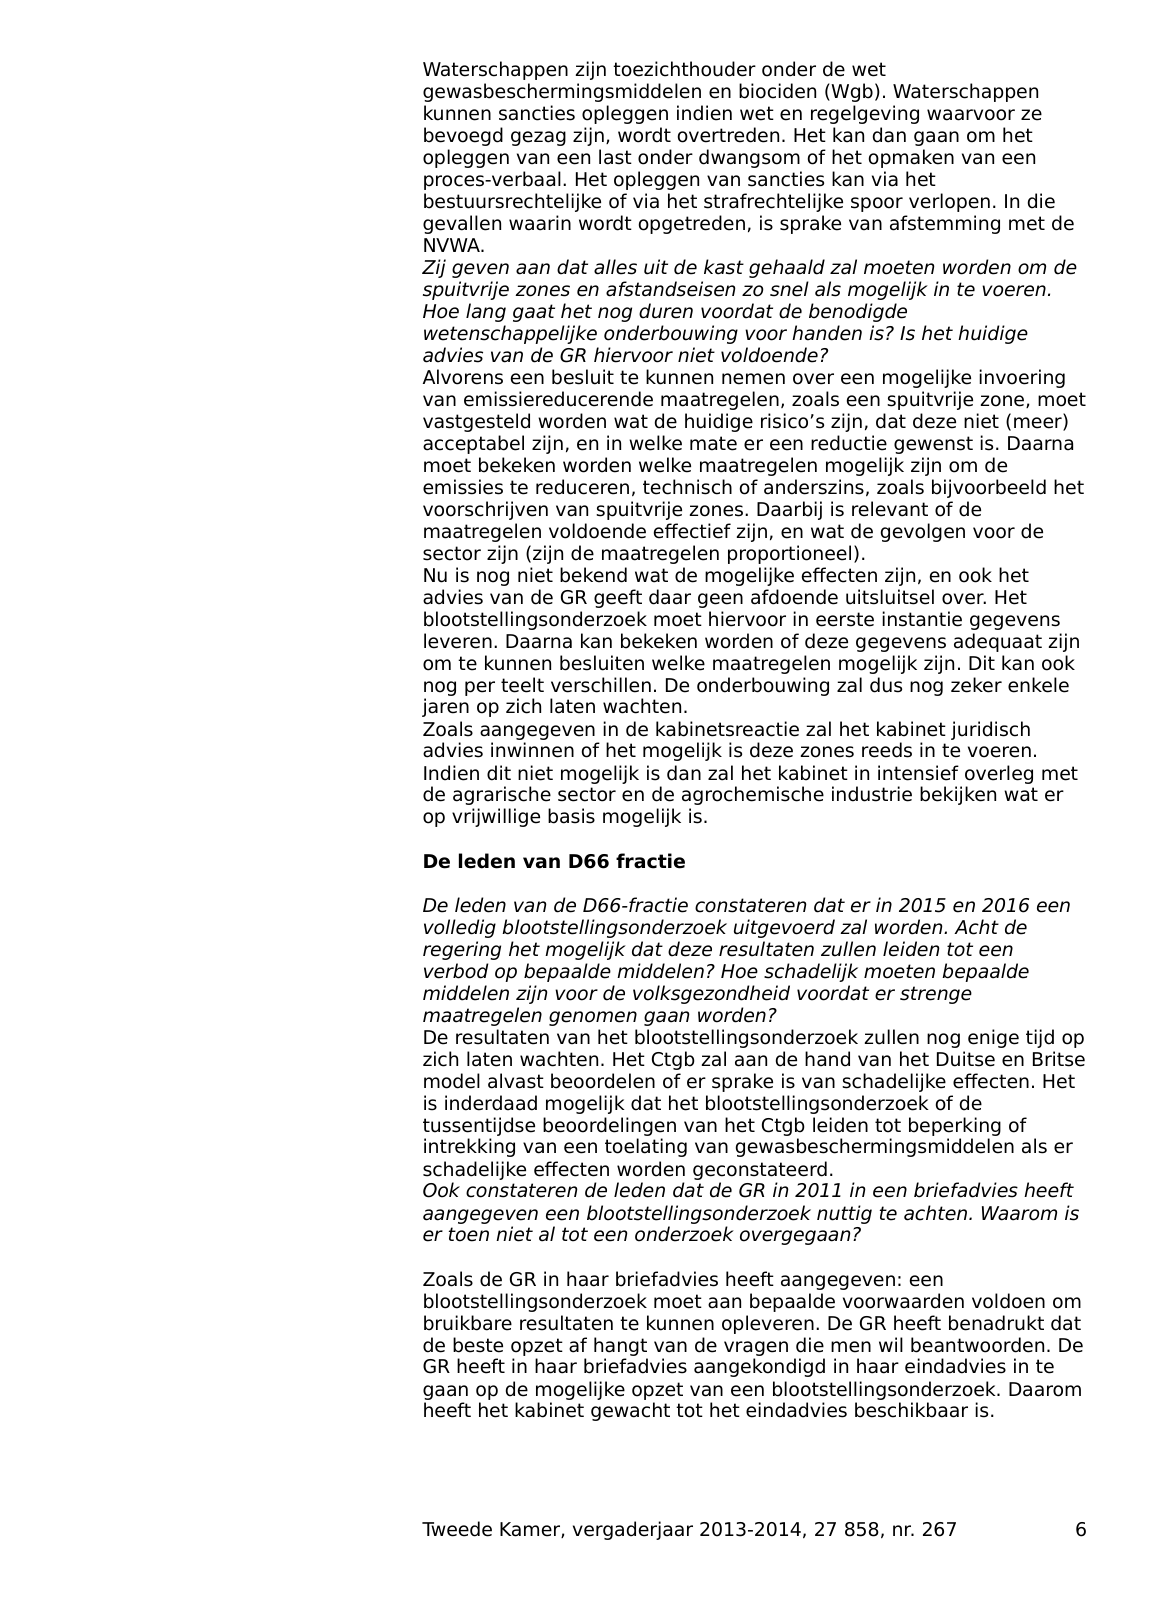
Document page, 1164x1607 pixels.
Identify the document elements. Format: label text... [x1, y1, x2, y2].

text Zij geven aan dat alles uit de kast gehaald zal moeten worden om de spuitvrije zones en afstandseisen zo snel als mogelijk in te voeren. Hoe lang gaat het nog duren voordat de benodigde wetenschappelijke onderbouwing voor handen is? Is het huidige advies van de GR hiervoor niet voldoende? [422, 257, 1087, 367]
text Zoals de GR in haar briefadvies heeft aangegeven: een blootstellingsonderzoek moet aan bepaalde voorwaarden voldoen om bruikbare resultaten te kunnen opleveren. De GR heeft benadrukt dat de beste opzet af hangt van de vragen die men wil beantwoorden. De GR heeft in haar briefadvies aangekondigd in haar eindadvies in te gaan op de mogelijke opzet van een blootstellingsonderzoek. Daarom heeft het kabinet gewacht tot het eindadvies beschikbaar is. [422, 1268, 1087, 1422]
text De resultaten van het blootstellingsonderzoek zullen nog enige tijd op zich laten wachten. Het Ctgb zal aan de hand van het Duitse en Britse model alvast beoordelen of er sprake is van schadelijke effecten. Het is inderdaad mogelijk dat het blootstellingsonderzoek of de tussentijdse beoordelingen van het Ctgb leiden tot beperking of intrekking van een toelating van gewasbeschermingsmiddelen als er schadelijke effecten worden geconstateerd. [422, 1027, 1087, 1180]
text De leden van de D66-fractie constateren dat er in 2015 en 2016 een volledig blootstellingsonderzoek uitgevoerd zal worden. Acht de regering het mogelijk dat deze resultaten zullen leiden tot een verbod op bepaalde middelen? Hoe schadelijk moeten bepaalde middelen zijn voor de volksgezondheid voordat er strenge maatregelen genomen gaan worden? [422, 895, 1087, 1027]
text Zoals aangegeven in de kabinetsreactie zal het kabinet juridisch advies inwinnen of het mogelijk is deze zones reeds in te voeren. Indien dit niet mogelijk is dan zal het kabinet in intensief overleg met de agrarische sector en de agrochemische industrie bekijken wat er op vrijwillige basis mogelijk is. [422, 718, 1087, 828]
text Alvorens een besluit te kunnen nemen over een mogelijke invoering van emissiereducerende maatregelen, zoals een spuitvrije zone, moet vastgesteld worden wat de huidige risico’s zijn, dat deze niet (meer) acceptabel zijn, en in welke mate er een reductie gewenst is. Daarna moet bekeken worden welke maatregelen mogelijk zijn om de emissies te reduceren, technisch of anderszins, zoals bijvoorbeeld het voorschrijven van spuitvrije zones. Daarbij is relevant of de maatregelen voldoende effectief zijn, en wat de gevolgen voor de sector zijn (zijn de maatregelen proportioneel). [422, 367, 1087, 564]
subtitle De leden van D66 fractie [422, 851, 1087, 872]
text Nu is nog niet bekend wat de mogelijke effecten zijn, en ook het advies van de GR geeft daar geen afdoende uitsluitsel over. Het blootstellingsonderzoek moet hiervoor in eerste instantie gegevens leveren. Daarna kan bekeken worden of deze gegevens adequaat zijn om te kunnen besluiten welke maatregelen mogelijk zijn. Dit kan ook nog per teelt verschillen. De onderbouwing zal dus nog zeker enkele jaren op zich laten wachten. [422, 564, 1087, 718]
text Ook constateren de leden dat de GR in 2011 in een briefadvies heeft aangegeven een blootstellingsonderzoek nuttig te achten. Waarom is er toen niet al tot een onderzoek overgegaan? [422, 1180, 1087, 1246]
text Waterschappen zijn toezichthouder onder de wet gewasbeschermingsmiddelen en biociden (Wgb). Waterschappen kunnen sancties opleggen indien wet en regelgeving waarvoor ze bevoegd gezag zijn, wordt overtreden. Het kan dan gaan om het opleggen van een last onder dwangsom of het opmaken van een proces-verbaal. Het opleggen van sancties kan via het bestuursrechtelijke of via het strafrechtelijke spoor verlopen. In die gevallen waarin wordt opgetreden, is sprake van afstemming met de NVWA. [422, 59, 1087, 257]
